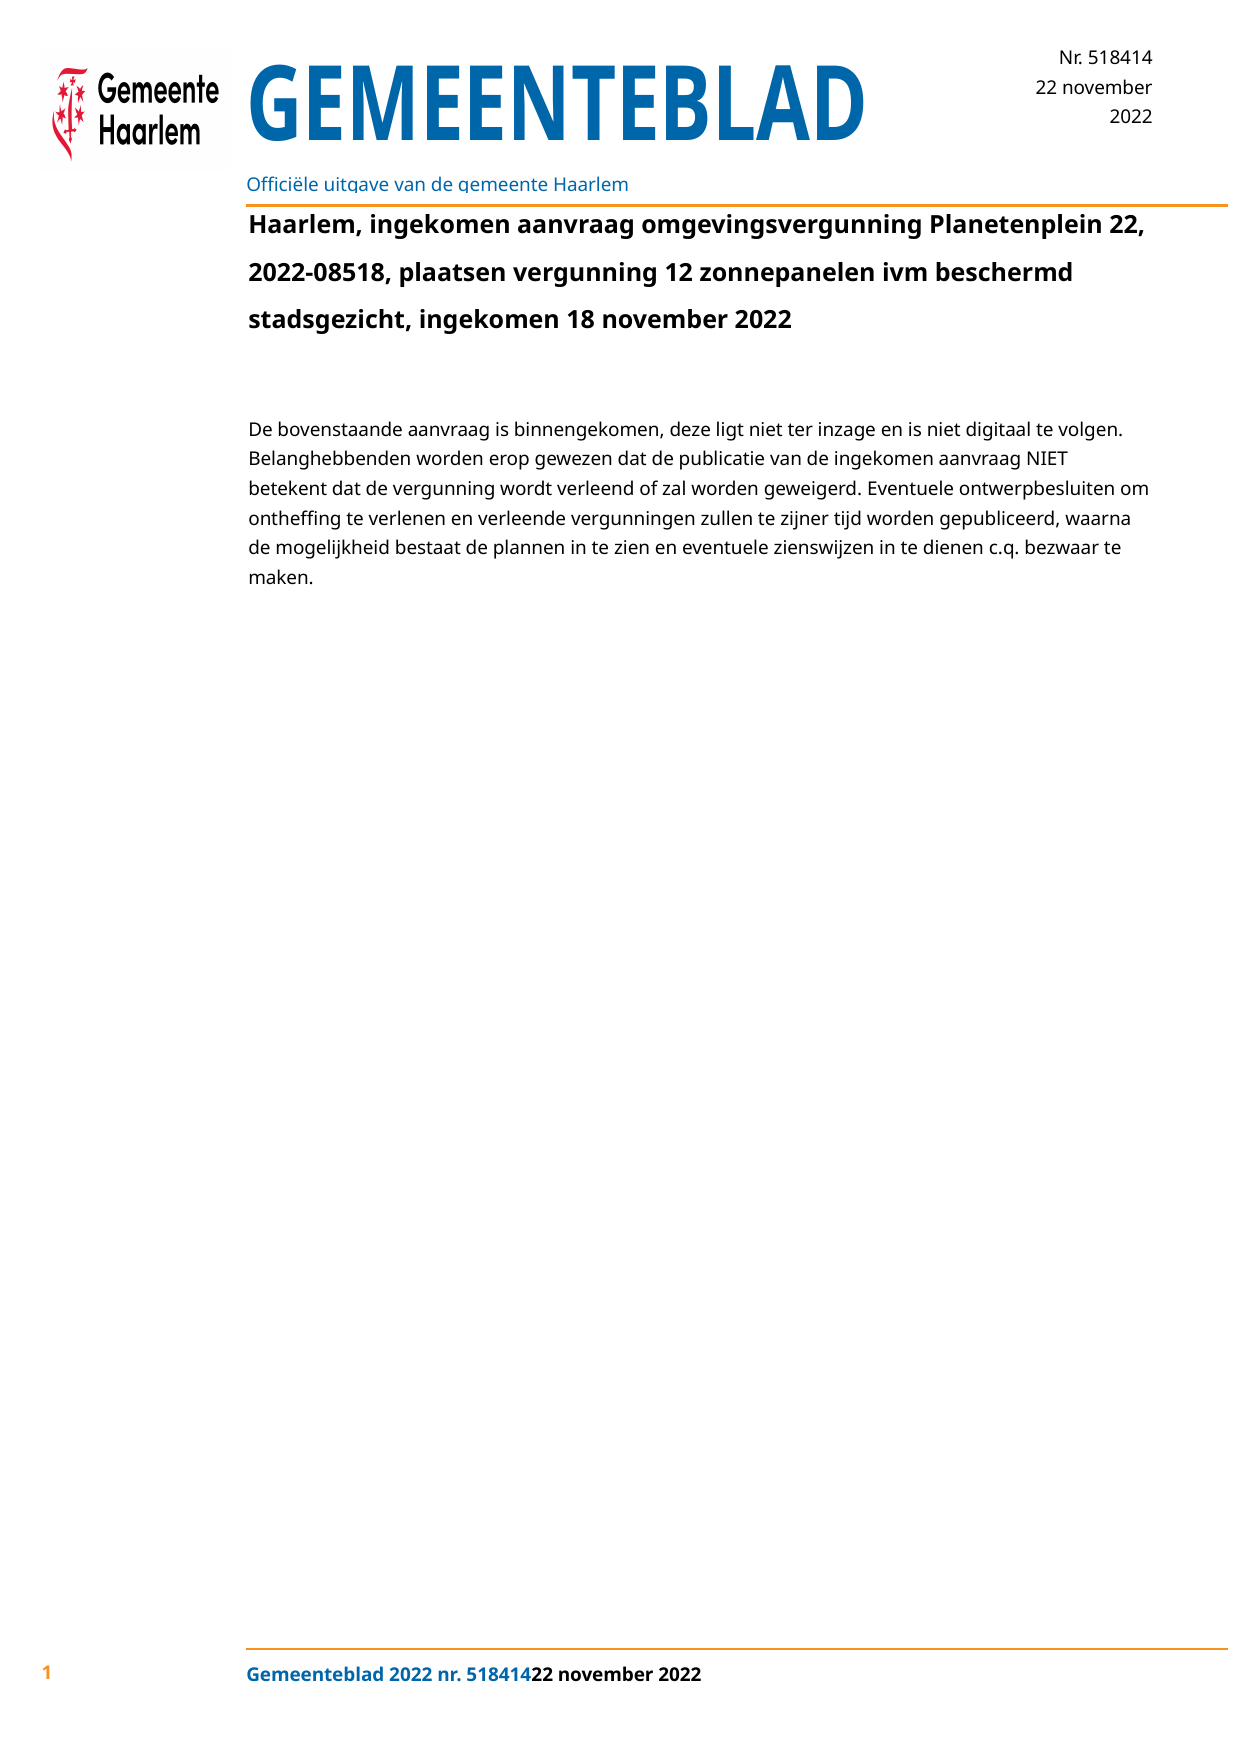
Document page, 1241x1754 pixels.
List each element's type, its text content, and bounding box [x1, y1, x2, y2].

text De bovenstaande aanvraag is binnengekomen, deze ligt niet ter inzage en is niet digitaal te volgen. Belanghebbenden worden erop gewezen dat de publicatie van de ingekomen aanvraag NIET betekent dat de vergunning wordt verleend of zal worden geweigerd. Eventuele ontwerpbesluiten om ontheffing te verlenen en verleende vergunningen zullen te zijner tijd worden gepubliceerd, waarna de mogelijkheid bestaat de plannen in te zien en eventuele zienswijzen in te dienen c.q. bezwaar te maken. [248, 416, 1152, 589]
text Haarlem, ingekomen aanvraag omgevingsvergunning Planetenplein 22, 2022-08518, plaatsen vergunning 12 zonnepanelen ivm beschermd stadsgezicht, ingekomen 18 november 2022 [248, 207, 1152, 336]
picture [41, 47, 231, 172]
